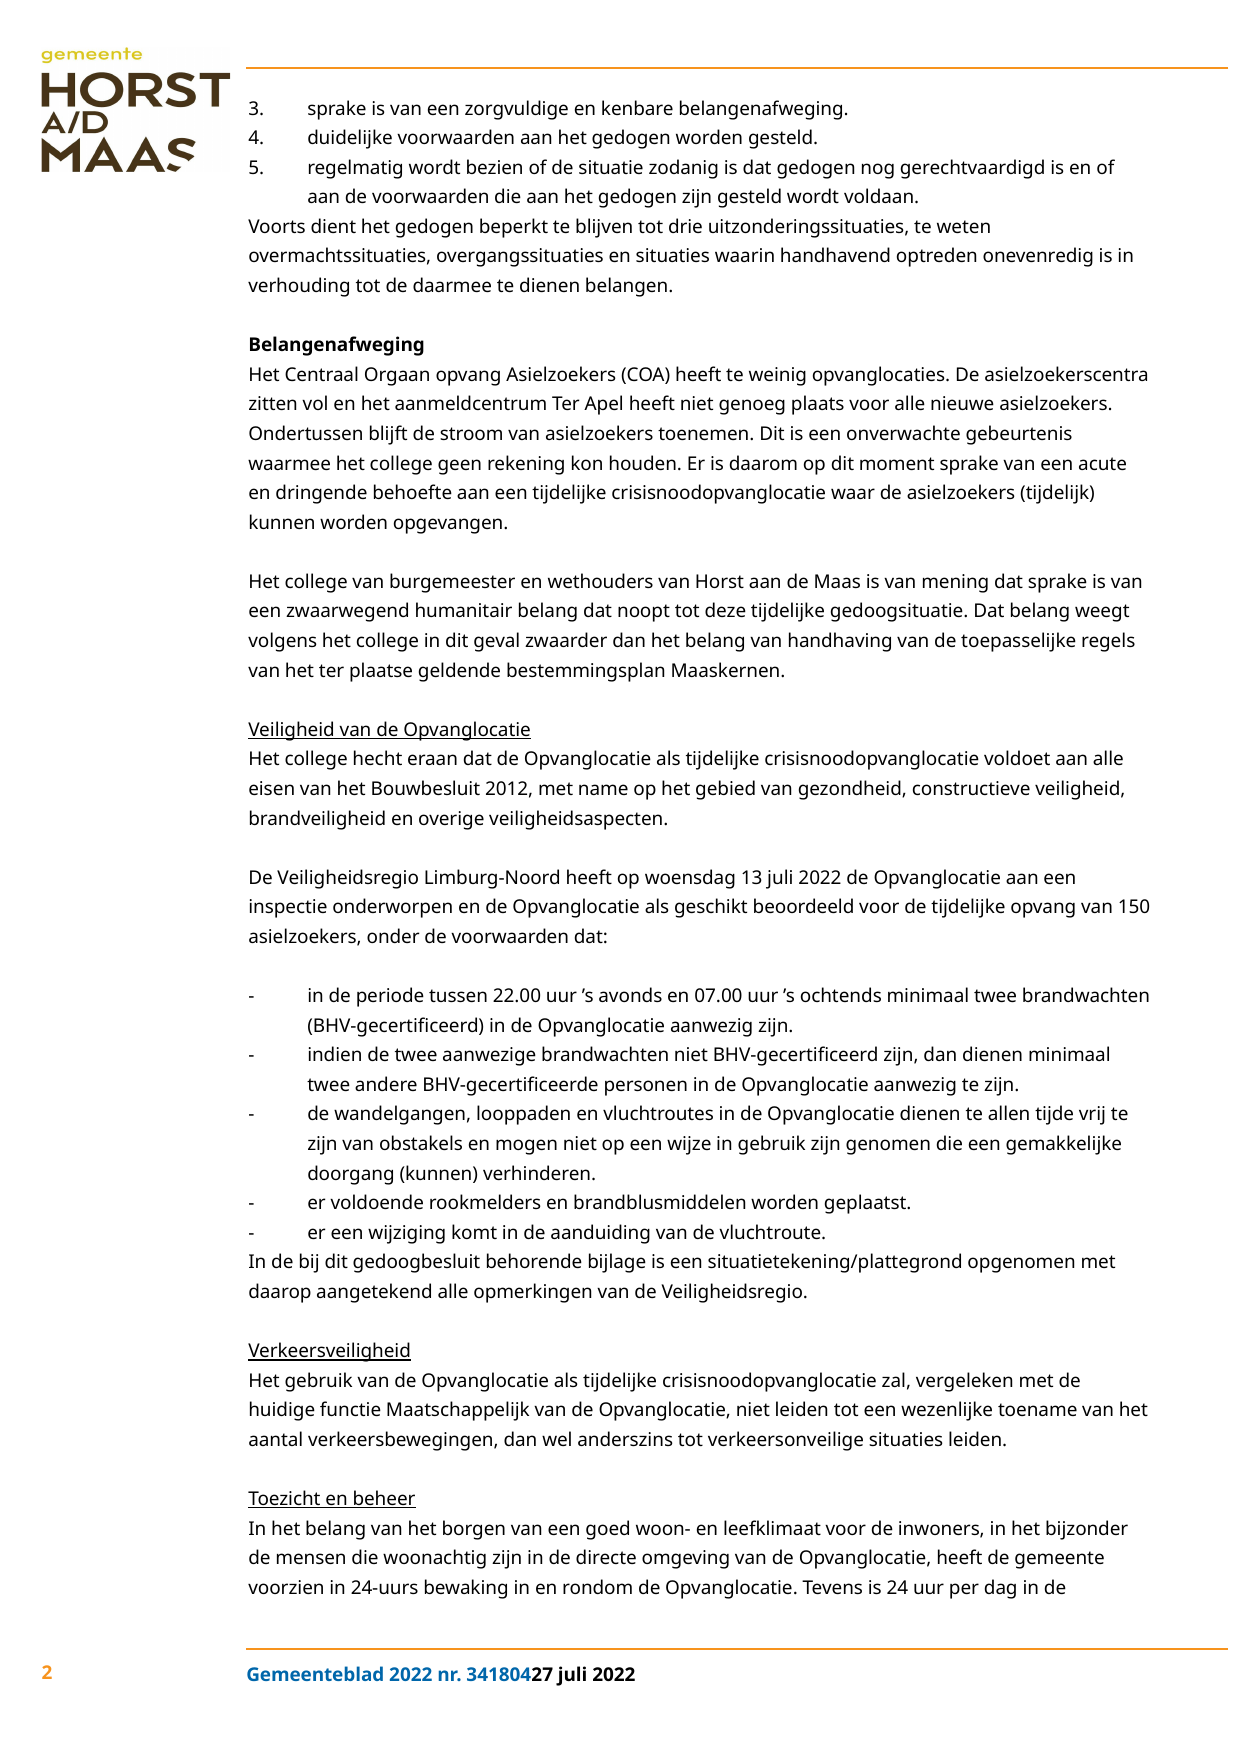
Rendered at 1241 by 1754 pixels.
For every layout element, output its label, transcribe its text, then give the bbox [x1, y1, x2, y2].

list in de periode tussen 22.00 uur ’s avonds en 07.00 uur ’s ochtends minimaal twee brandwachten (BHV-gecertificeerd) in de Opvanglocatie aanwezig zijn. [248, 982, 1152, 1038]
text Belangenafweging [248, 331, 1152, 357]
text In het belang van het borgen van een goed woon- en leefklimaat voor de inwoners, in het bijzonder de mensen die woonachtig zijn in de directe omgeving van de Opvanglocatie, heeft de gemeente voorzien in 24-uurs bewaking in en rondom de Opvanglocatie. Tevens is 24 uur per dag in de [248, 1515, 1152, 1600]
list de wandelgangen, looppaden en vluchtroutes in de Opvanglocatie dienen te allen tijde vrij te zijn van obstakels en mogen niet op een wijze in gebruik zijn genomen die een gemakkelijke doorgang (kunnen) verhinderen. [248, 1101, 1152, 1186]
text De Veiligheidsregio Limburg-Noord heeft op woensdag 13 juli 2022 de Opvanglocatie aan een inspectie onderworpen en de Opvanglocatie als geschikt beoordeeld voor de tijdelijke opvang van 150 asielzoekers, onder de voorwaarden dat: [248, 864, 1152, 949]
picture [41, 47, 231, 172]
text Het Centraal Orgaan opvang Asielzoekers (COA) heeft te weinig opvanglocaties. De asielzoekerscentra zitten vol en het aanmeldcentrum Ter Apel heeft niet genoeg plaats voor alle nieuwe asielzoekers. Ondertussen blijft de stroom van asielzoekers toenemen. Dit is een onverwachte gebeurtenis waarmee het college geen rekening kon houden. Er is daarom op dit moment sprake van een acute en dringende behoefte aan een tijdelijke crisisnoodopvanglocatie waar de asielzoekers (tijdelijk) kunnen worden opgevangen. [248, 361, 1152, 535]
text Verkeersveiligheid [248, 1337, 1152, 1363]
text Het college hecht eraan dat de Opvanglocatie als tijdelijke crisisnoodopvanglocatie voldoet aan alle eisen van het Bouwbesluit 2012, met name op het gebied van gezondheid, constructieve veiligheid, brandveiligheid en overige veiligheidsaspecten. [248, 746, 1152, 831]
text Het gebruik van de Opvanglocatie als tijdelijke crisisnoodopvanglocatie zal, vergeleken met de huidige functie Maatschappelijk van de Opvanglocatie, niet leiden tot een wezenlijke toename van het aantal verkeersbewegingen, dan wel anderszins tot verkeersonveilige situaties leiden. [248, 1367, 1152, 1452]
list indien de twee aanwezige brandwachten niet BHV-gecertificeerd zijn, dan dienen minimaal twee andere BHV-gecertificeerde personen in de Opvanglocatie aanwezig te zijn. [248, 1041, 1152, 1097]
list er een wijziging komt in de aanduiding van de vluchtroute. [248, 1219, 1152, 1245]
text Toezicht en beheer [248, 1485, 1152, 1511]
list er voldoende rookmelders en brandblusmiddelen worden geplaatst. [248, 1189, 1152, 1215]
list duidelijke voorwaarden aan het gedogen worden gesteld. [248, 124, 1152, 150]
list sprake is van een zorgvuldige en kenbare belangenafweging. [248, 95, 1152, 121]
list regelmatig wordt bezien of de situatie zodanig is dat gedogen nog gerechtvaardigd is en of aan de voorwaarden die aan het gedogen zijn gesteld wordt voldaan. [248, 154, 1152, 209]
text Veiligheid van de Opvanglocatie [248, 716, 1152, 742]
text Voorts dient het gedogen beperkt te blijven tot drie uitzonderingssituaties, te weten overmachtssituaties, overgangssituaties en situaties waarin handhavend optreden onevenredig is in verhouding tot de daarmee te dienen belangen. [248, 213, 1152, 298]
text In de bij dit gedoogbesluit behorende bijlage is een situatietekening/plattegrond opgenomen met daarop aangetekend alle opmerkingen van de Veiligheidsregio. [248, 1248, 1152, 1304]
text Het college van burgemeester en wethouders van Horst aan de Maas is van mening dat sprake is van een zwaarwegend humanitair belang dat noopt tot deze tijdelijke gedoogsituatie. Dat belang weegt volgens het college in dit geval zwaarder dan het belang van handhaving van de toepasselijke regels van het ter plaatse geldende bestemmingsplan Maaskernen. [248, 568, 1152, 683]
